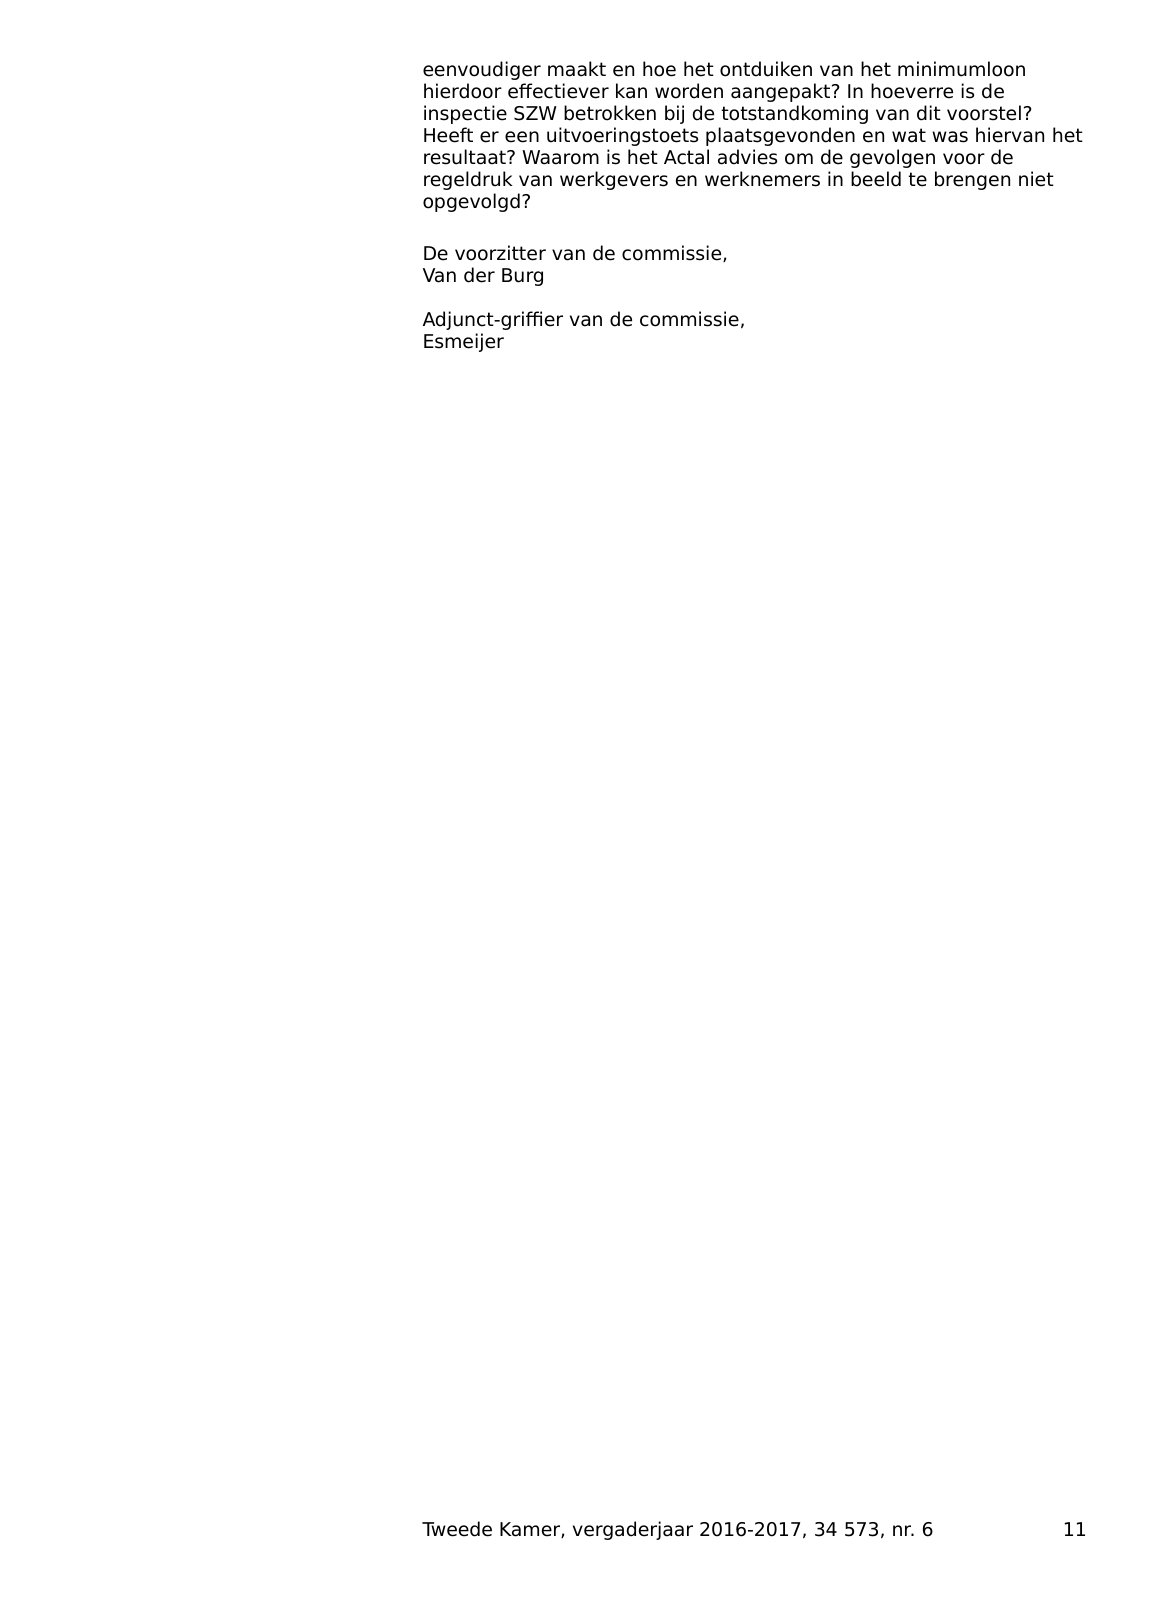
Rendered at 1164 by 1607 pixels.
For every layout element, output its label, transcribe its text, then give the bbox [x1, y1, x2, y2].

text eenvoudiger maakt en hoe het ontduiken van het minimumloon hierdoor effectiever kan worden aangepakt? In hoeverre is de inspectie SZW betrokken bij de totstandkoming van dit voorstel? Heeft er een uitvoeringstoets plaatsgevonden en wat was hiervan het resultaat? Waarom is het Actal advies om de gevolgen voor de regeldruk van werkgevers en werknemers in beeld te brengen niet opgevolgd? [422, 59, 1087, 213]
text De voorzitter van de commissie, Van der Burg [422, 243, 1087, 287]
text Adjunct-griffier van de commissie, Esmeijer [422, 309, 1087, 353]
